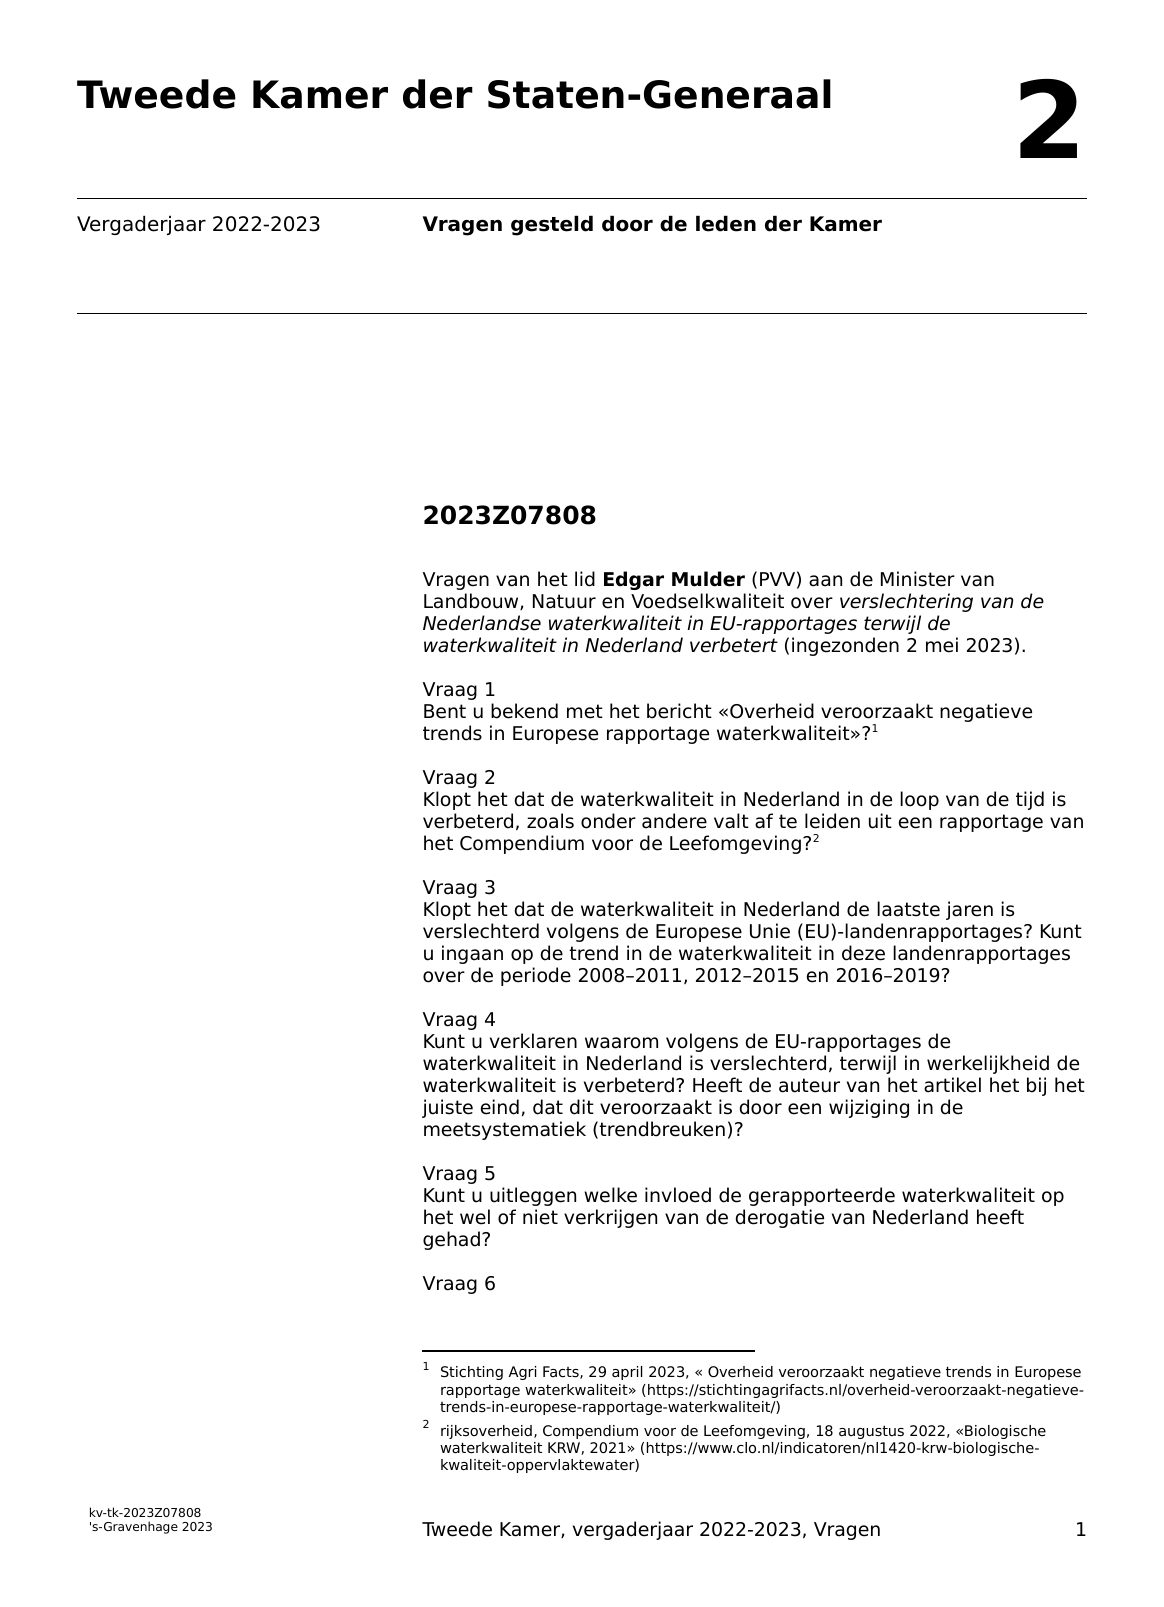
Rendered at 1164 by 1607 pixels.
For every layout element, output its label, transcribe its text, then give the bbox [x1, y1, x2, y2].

table_cell Vragen gesteld door de leden der Kamer [422, 199, 1087, 313]
text Vraag 6 [422, 1273, 1087, 1295]
table_header 2 [886, 59, 1087, 198]
text Kunt u uitleggen welke invloed de gerapporteerde waterkwaliteit op het wel of niet verkrijgen van de derogatie van Nederland heeft gehad? [422, 1185, 1087, 1251]
text Vraag 3 [422, 877, 1087, 899]
text Klopt het dat de waterkwaliteit in Nederland de laatste jaren is verslechterd volgens de Europese Unie (EU)-landenrapportages? Kunt u ingaan op de trend in de waterkwaliteit in deze landenrapportages over de periode 2008–2011, 2012–2015 en 2016–2019? [422, 899, 1087, 987]
text Klopt het dat de waterkwaliteit in Nederland in de loop van de tijd is verbeterd, zoals onder andere valt af te leiden uit een rapportage van het Compendium voor de Leefomgeving? [422, 789, 1087, 855]
text kv-tk-2023Z07808 [88, 1506, 323, 1520]
table_cell Vergaderjaar 2022-2023 [77, 199, 422, 313]
table_header Tweede Kamer der Staten-Generaal [77, 59, 886, 198]
text Vraag 4 [422, 1009, 1087, 1031]
text Vraag 1 [422, 679, 1087, 701]
text 2023Z07808 [422, 501, 1087, 531]
text rijksoverheid, Compendium voor de Leefomgeving, 18 augustus 2022, «Biologische waterkwaliteit KRW, 2021» (https://www.clo.nl/indicatoren/nl1420-krw-biologische-kwaliteit-oppervlaktewater) [422, 1418, 1087, 1474]
text Stichting Agri Facts, 29 april 2023, « Overheid veroorzaakt negatieve trends in Europese rapportage waterkwaliteit» (https://stichtingagrifacts.nl/overheid-veroorzaakt-negatieve-trends-in-europese-rapportage-waterkwaliteit/) [422, 1360, 1087, 1416]
text Bent u bekend met het bericht «Overheid veroorzaakt negatieve trends in Europese rapportage waterkwaliteit»? [422, 701, 1087, 745]
text Vraag 5 [422, 1163, 1087, 1185]
text 's-Gravenhage 2023 [88, 1520, 323, 1534]
text Kunt u verklaren waarom volgens de EU-rapportages de waterkwaliteit in Nederland is verslechterd, terwijl in werkelijkheid de waterkwaliteit is verbeterd? Heeft de auteur van het artikel het bij het juiste eind, dat dit veroorzaakt is door een wijziging in de meetsystematiek (trendbreuken)? [422, 1031, 1087, 1141]
text Vragen van het lid Edgar Mulder (PVV) aan de Minister van Landbouw, Natuur en Voedselkwaliteit over verslechtering van de Nederlandse waterkwaliteit in EU-rapportages terwijl de waterkwaliteit in Nederland verbetert (ingezonden 2 mei 2023). [422, 569, 1087, 657]
text Vraag 2 [422, 767, 1087, 789]
